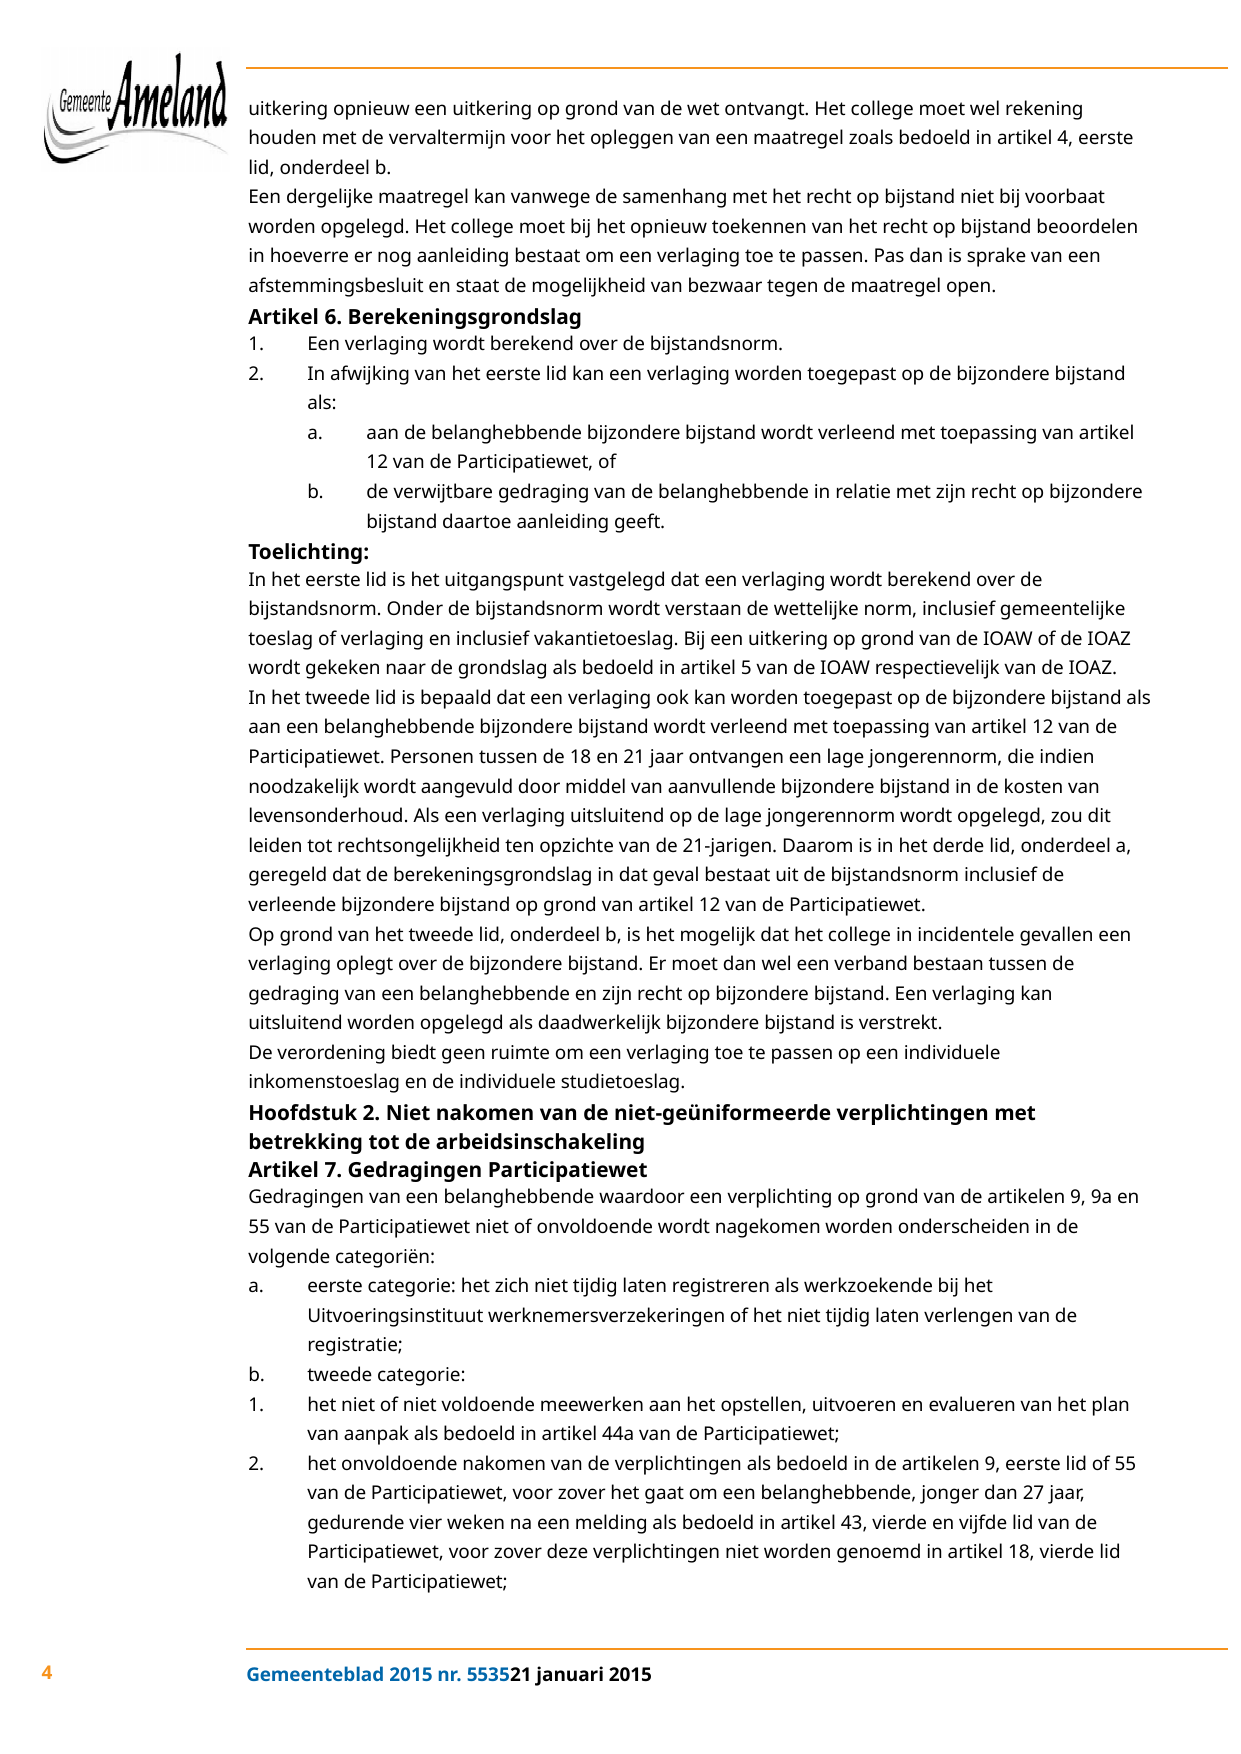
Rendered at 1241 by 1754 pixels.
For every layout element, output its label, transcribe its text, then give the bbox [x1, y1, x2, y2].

list In afwijking van het eerste lid kan een verlaging worden toegepast op de bijzondere bijstand als: [248, 360, 1152, 415]
list het niet of niet voldoende meewerken aan het opstellen, uitvoeren en evalueren van het plan van aanpak als bedoeld in artikel 44a van de Participatiewet; [248, 1391, 1152, 1446]
text Artikel 7. Gedragingen Participatiewet [248, 1155, 1152, 1184]
list tweede categorie: [248, 1361, 1152, 1387]
text uitkering opnieuw een uitkering op grond van de wet ontvangt. Het college moet wel rekening houden met de vervaltermijn voor het opleggen van een maatregel zoals bedoeld in artikel 4, eerste lid, onderdeel b. [248, 95, 1152, 180]
text Hoofdstuk 2. Niet nakomen van de niet-geüniformeerde verplichtingen met betrekking tot de arbeidsinschakeling [248, 1098, 1152, 1155]
list het onvoldoende nakomen van de verplichtingen als bedoeld in de artikelen 9, eerste lid of 55 van de Participatiewet, voor zover het gaat om een belanghebbende, jonger dan 27 jaar, gedurende vier weken na een melding als bedoeld in artikel 43, vierde en vijfde lid van de Participatiewet, voor zover deze verplichtingen niet worden genoemd in artikel 18, vierde lid van de Participatiewet; [248, 1450, 1152, 1594]
picture [41, 47, 231, 172]
list Een verlaging wordt berekend over de bijstandsnorm. [248, 330, 1152, 356]
text In het eerste lid is het uitgangspunt vastgelegd dat een verlaging wordt berekend over de bijstandsnorm. Onder de bijstandsnorm wordt verstaan de wettelijke norm, inclusief gemeentelijke toeslag of verlaging en inclusief vakantietoeslag. Bij een uitkering op grond van de IOAW of de IOAZ wordt gekeken naar de grondslag als bedoeld in artikel 5 van de IOAW respectievelijk van de IOAZ. [248, 566, 1152, 680]
text Een dergelijke maatregel kan vanwege de samenhang met het recht op bijstand niet bij voorbaat worden opgelegd. Het college moet bij het opnieuw toekennen van het recht op bijstand beoordelen in hoeverre er nog aanleiding bestaat om een verlaging toe te passen. Pas dan is sprake van een afstemmingsbesluit en staat de mogelijkheid van bezwaar tegen de maatregel open. [248, 183, 1152, 298]
text Artikel 6. Berekeningsgrondslag [248, 302, 1152, 330]
list eerste categorie: het zich niet tijdig laten registreren als werkzoekende bij het Uitvoeringsinstituut werknemersverzekeringen of het niet tijdig laten verlengen van de registratie; [248, 1272, 1152, 1357]
list aan de belanghebbende bijzondere bijstand wordt verleend met toepassing van artikel 12 van de Participatiewet, of [307, 419, 1152, 474]
text In het tweede lid is bepaald dat een verlaging ook kan worden toegepast op de bijzondere bijstand als aan een belanghebbende bijzondere bijstand wordt verleend met toepassing van artikel 12 van de Participatiewet. Personen tussen de 18 en 21 jaar ontvangen een lage jongerennorm, die indien noodzakelijk wordt aangevuld door middel van aanvullende bijzondere bijstand in de kosten van levensonderhoud. Als een verlaging uitsluitend op de lage jongerennorm wordt opgelegd, zou dit leiden tot rechtsongelijkheid ten opzichte van de 21-jarigen. Daarom is in het derde lid, onderdeel a, geregeld dat de berekeningsgrondslag in dat geval bestaat uit de bijstandsnorm inclusief de verleende bijzondere bijstand op grond van artikel 12 van de Participatiewet. [248, 684, 1152, 917]
text Toelichting: [248, 537, 1152, 566]
text De verordening biedt geen ruimte om een verlaging toe te passen op een individuele inkomenstoeslag en de individuele studietoeslag. [248, 1039, 1152, 1094]
list de verwijtbare gedraging van de belanghebbende in relatie met zijn recht op bijzondere bijstand daartoe aanleiding geeft. [307, 478, 1152, 533]
text Op grond van het tweede lid, onderdeel b, is het mogelijk dat het college in incidentele gevallen een verlaging oplegt over de bijzondere bijstand. Er moet dan wel een verband bestaan tussen de gedraging van een belanghebbende en zijn recht op bijzondere bijstand. Een verlaging kan uitsluitend worden opgelegd als daadwerkelijk bijzondere bijstand is verstrekt. [248, 921, 1152, 1035]
text Gedragingen van een belanghebbende waardoor een verplichting op grond van de artikelen 9, 9a en 55 van de Participatiewet niet of onvoldoende wordt nagekomen worden onderscheiden in de volgende categoriën: [248, 1184, 1152, 1268]
